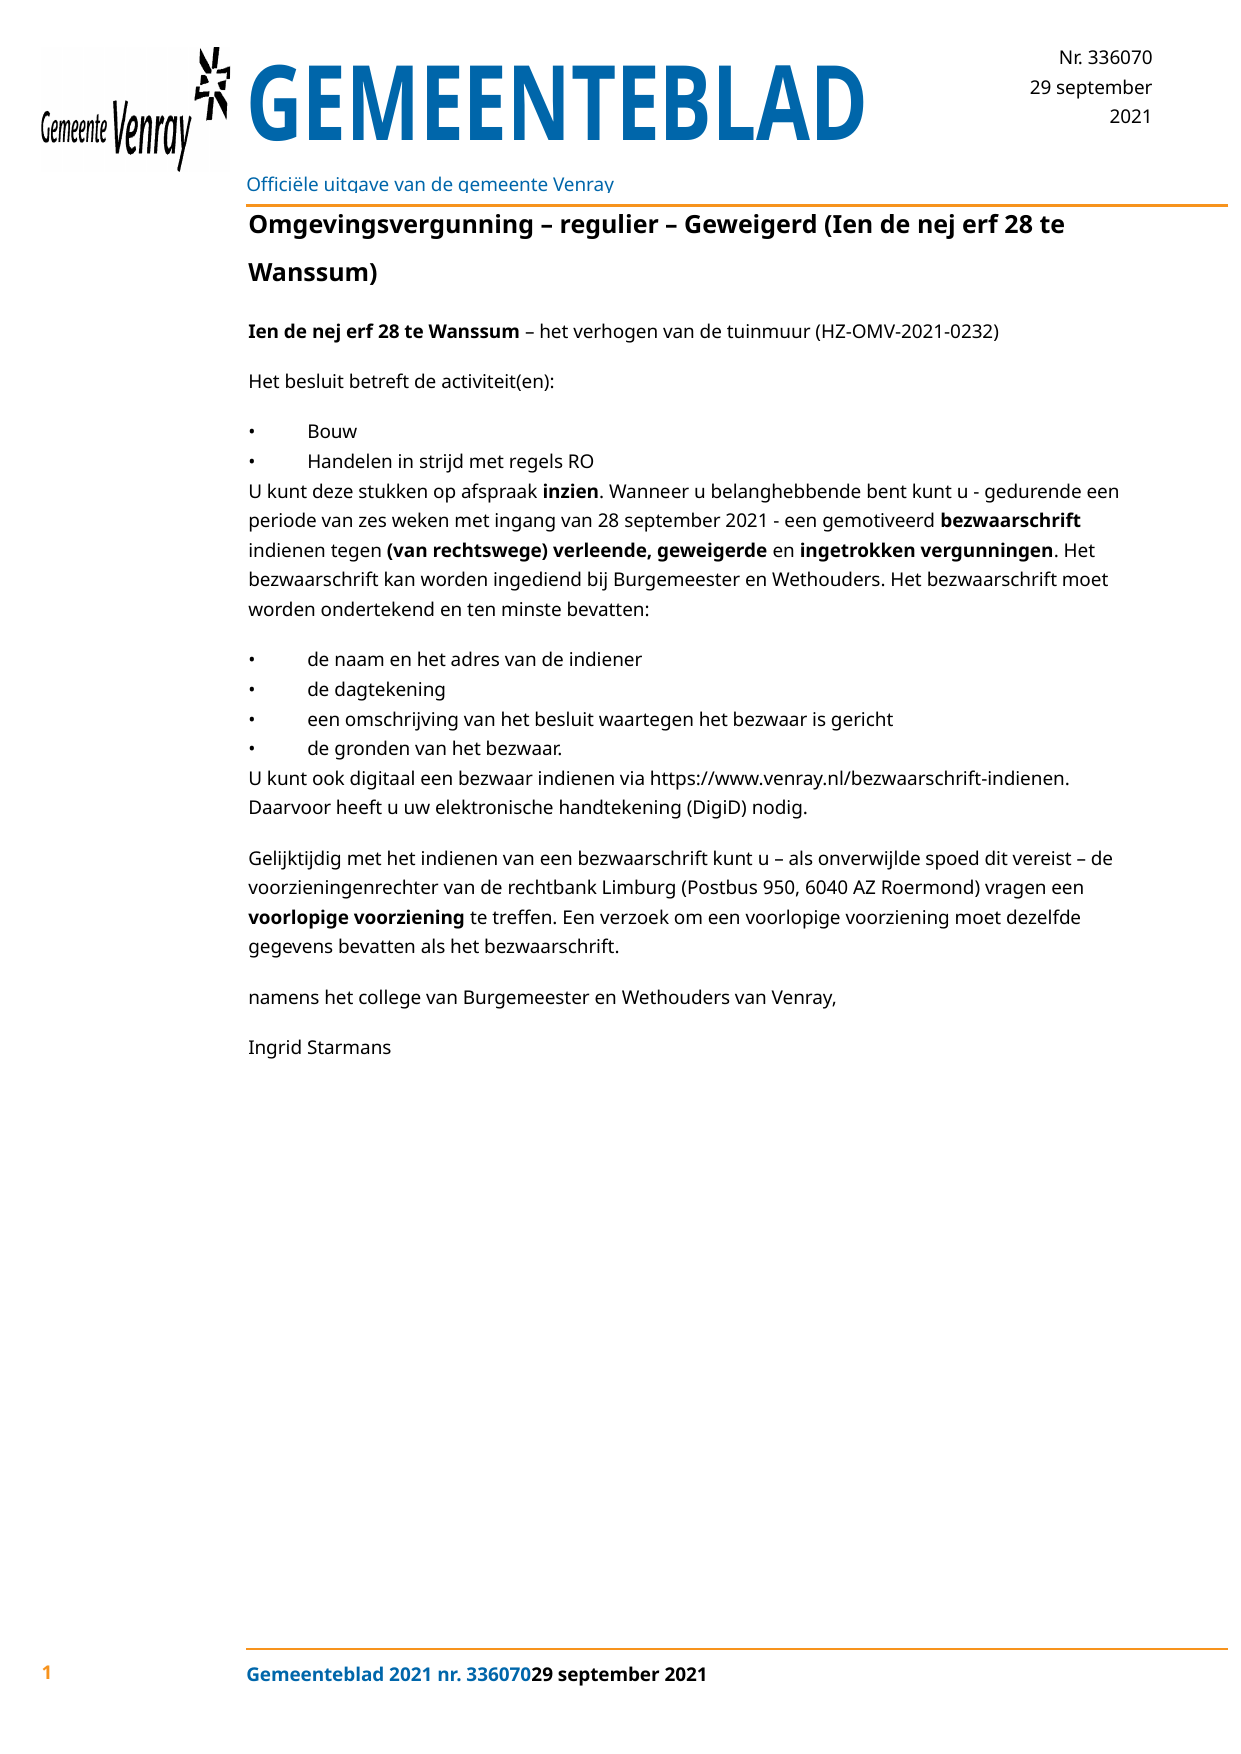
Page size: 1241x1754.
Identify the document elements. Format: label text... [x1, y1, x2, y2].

text Ien de nej erf 28 te Wanssum – het verhogen van de tuinmuur (HZ-OMV-2021-0232) [248, 318, 1152, 344]
text U kunt deze stukken op afspraak inzien. Wanneer u belanghebbende bent kunt u - gedurende een periode van zes weken met ingang van 28 september 2021 - een gemotiveerd bezwaarschrift indienen tegen (van rechtswege) verleende, geweigerde en ingetrokken vergunningen. Het bezwaarschrift kan worden ingediend bij Burgemeester en Wethouders. Het bezwaarschrift moet worden ondertekend en ten minste bevatten: [248, 478, 1152, 622]
list een omschrijving van het besluit waartegen het bezwaar is gericht [248, 706, 1152, 732]
list Handelen in strijd met regels RO [248, 448, 1152, 474]
text namens het college van Burgemeester en Wethouders van Venray, [248, 984, 1152, 1010]
text Ingrid Starmans [248, 1034, 1152, 1060]
text U kunt ook digitaal een bezwaar indienen via https://www.venray.nl/bezwaarschrift-indienen. Daarvoor heeft u uw elektronische handtekening (DigiD) nodig. [248, 765, 1152, 820]
text Het besluit betreft de activiteit(en): [248, 368, 1152, 394]
list de gronden van het bezwaar. [248, 735, 1152, 761]
list de dagtekening [248, 676, 1152, 702]
picture [41, 47, 231, 172]
list de naam en het adres van de indiener [248, 647, 1152, 672]
text Omgevingsvergunning – regulier – Geweigerd (Ien de nej erf 28 te Wanssum) [248, 207, 1152, 288]
list Bouw [248, 419, 1152, 444]
text Gelijktijdig met het indienen van een bezwaarschrift kunt u – als onverwijlde spoed dit vereist – de voorzieningenrechter van de rechtbank Limburg (Postbus 950, 6040 AZ Roermond) vragen een voorlopige voorziening te treffen. Een verzoek om een voorlopige voorziening moet dezelfde gegevens bevatten als het bezwaarschrift. [248, 845, 1152, 959]
